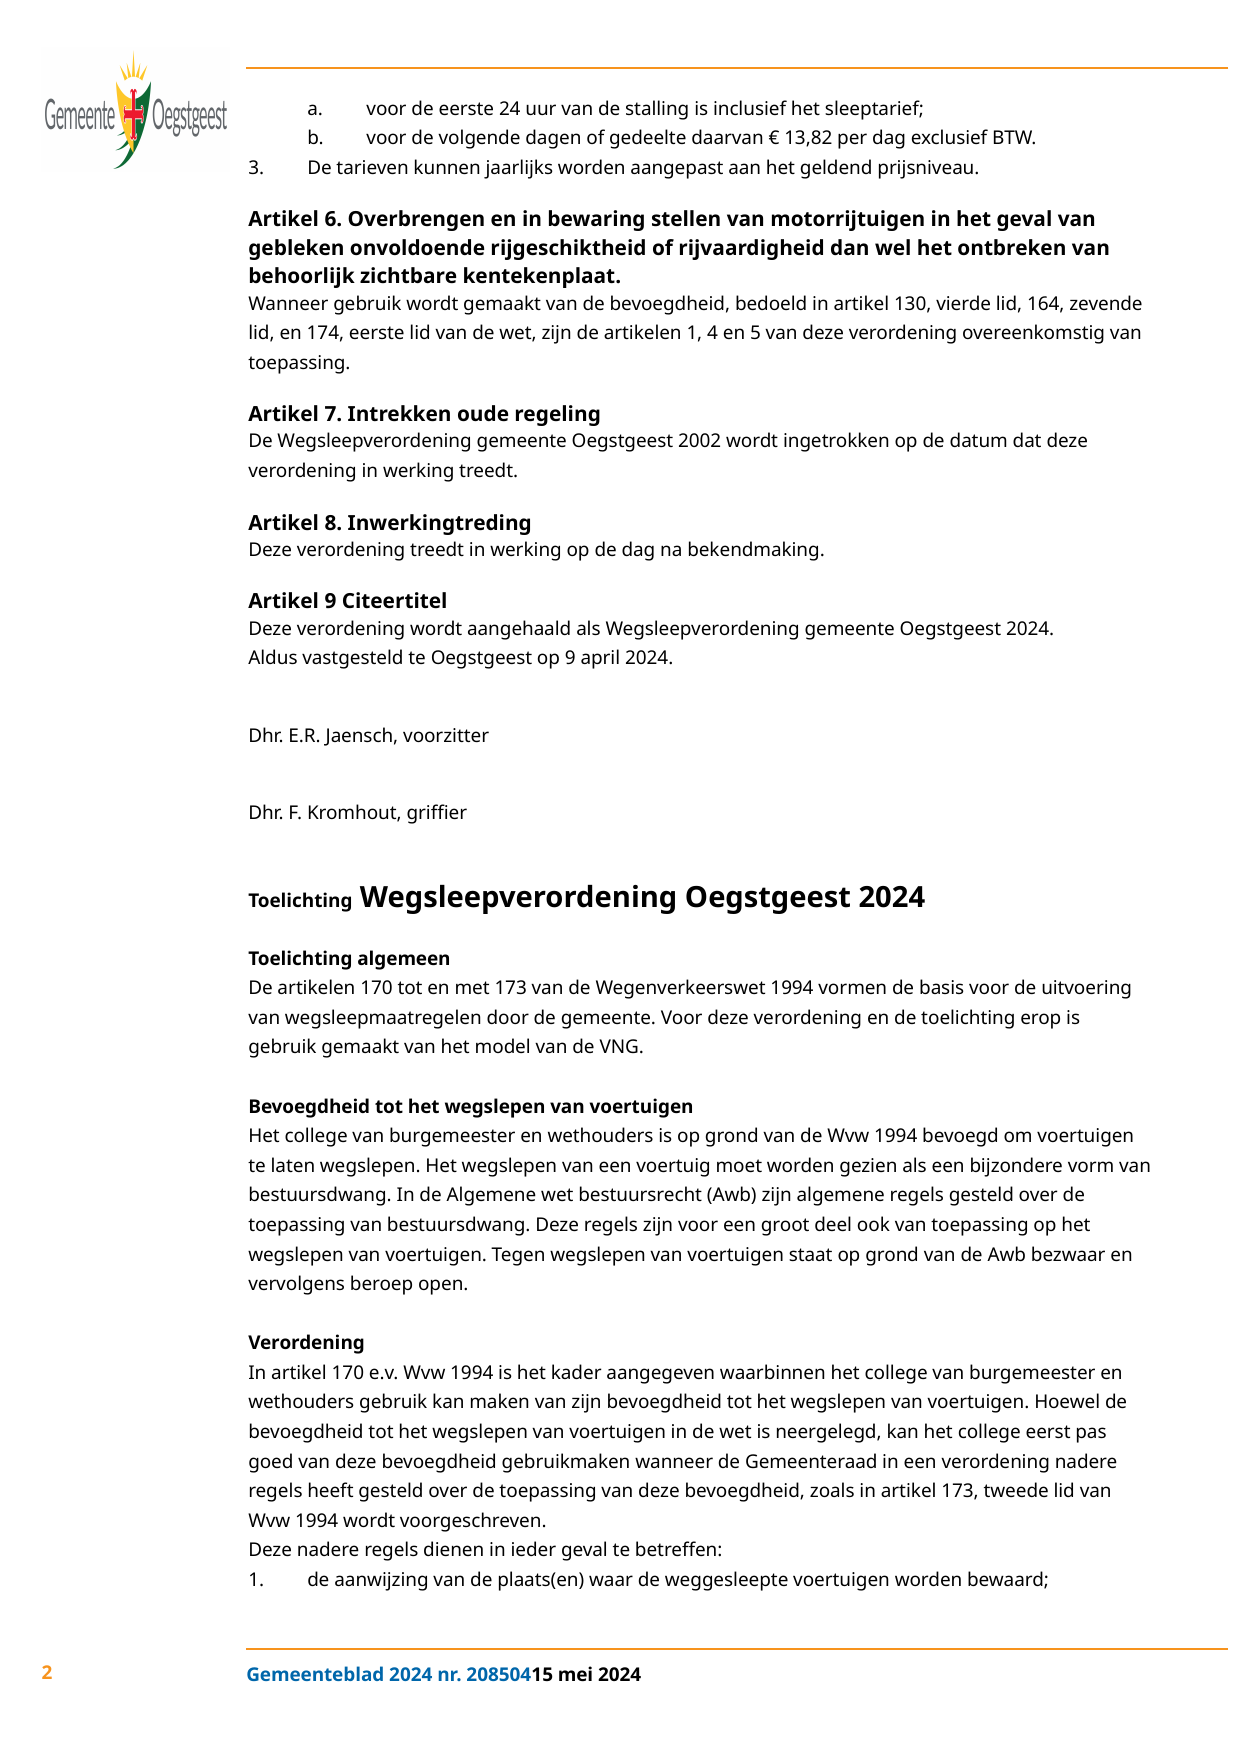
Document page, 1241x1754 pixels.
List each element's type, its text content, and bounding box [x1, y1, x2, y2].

text Artikel 7. Intrekken oude regeling [248, 399, 1152, 428]
text De Wegsleepverordening gemeente Oegstgeest 2002 wordt ingetrokken op de datum dat deze verordening in werking treedt. [248, 428, 1152, 483]
text Wanneer gebruik wordt gemaakt van de bevoegdheid, bedoeld in artikel 130, vierde lid, 164, zevende lid, en 174, eerste lid van de wet, zijn de artikelen 1, 4 en 5 van deze verordening overeenkomstig van toepassing. [248, 290, 1152, 374]
text Artikel 9 Citeertitel [248, 587, 1152, 615]
text Het college van burgemeester en wethouders is op grond van de Wvw 1994 bevoegd om voertuigen te laten wegslepen. Het wegslepen van een voertuig moet worden gezien als een bijzondere vorm van bestuursdwang. In de Algemene wet bestuursrecht (Awb) zijn algemene regels gesteld over de toepassing van bestuursdwang. Deze regels zijn voor een groot deel ook van toepassing op het wegslepen van voertuigen. Tegen wegslepen van voertuigen staat op grond van de Awb bezwaar en vervolgens beroep open. [248, 1122, 1152, 1296]
text Verordening [248, 1329, 1152, 1355]
text In artikel 170 e.v. Wvw 1994 is het kader aangegeven waarbinnen het college van burgemeester en wethouders gebruik kan maken van zijn bevoegdheid tot het wegslepen van voertuigen. Hoewel de bevoegdheid tot het wegslepen van voertuigen in de wet is neergelegd, kan het college eerst pas goed van deze bevoegdheid gebruikmaken wanneer de Gemeenteraad in een verordening nadere regels heeft gesteld over de toepassing van deze bevoegdheid, zoals in artikel 173, tweede lid van Wvw 1994 wordt voorgeschreven. [248, 1359, 1152, 1533]
text Dhr. E.R. Jaensch, voorzitter [248, 722, 1152, 747]
picture [41, 47, 231, 172]
text Toelichting algemeen [248, 945, 1152, 971]
text Bevoegdheid tot het wegslepen van voertuigen [248, 1093, 1152, 1119]
text Deze verordening treedt in werking op de dag na bekendmaking. [248, 536, 1152, 562]
list de aanwijzing van de plaats(en) waar de weggesleepte voertuigen worden bewaard; [248, 1566, 1152, 1592]
text Dhr. F. Kromhout, griffier [248, 799, 1152, 825]
text Toelichting Wegsleepverordening Oegstgeest 2024 [248, 876, 1152, 916]
text Deze verordening wordt aangehaald als Wegsleepverordening gemeente Oegstgeest 2024. [248, 615, 1152, 641]
list voor de eerste 24 uur van de stalling is inclusief het sleeptarief; [307, 95, 1152, 121]
text De artikelen 170 tot en met 173 van de Wegenverkeerswet 1994 vormen de basis voor de uitvoering van wegsleepmaatregelen door de gemeente. Voor deze verordening en de toelichting erop is gebruik gemaakt van het model van de VNG. [248, 974, 1152, 1059]
text Aldus vastgesteld te Oegstgeest op 9 april 2024. [248, 644, 1152, 670]
text Artikel 6. Overbrengen en in bewaring stellen van motorrijtuigen in het geval van gebleken onvoldoende rijgeschiktheid of rijvaardigheid dan wel het ontbreken van behoorlijk zichtbare kentekenplaat. [248, 204, 1152, 290]
text Deze nadere regels dienen in ieder geval te betreffen: [248, 1537, 1152, 1562]
list voor de volgende dagen of gedeelte daarvan € 13,82 per dag exclusief BTW. [307, 124, 1152, 150]
list De tarieven kunnen jaarlijks worden aangepast aan het geldend prijsniveau. [248, 154, 1152, 180]
text Artikel 8. Inwerkingtreding [248, 508, 1152, 536]
